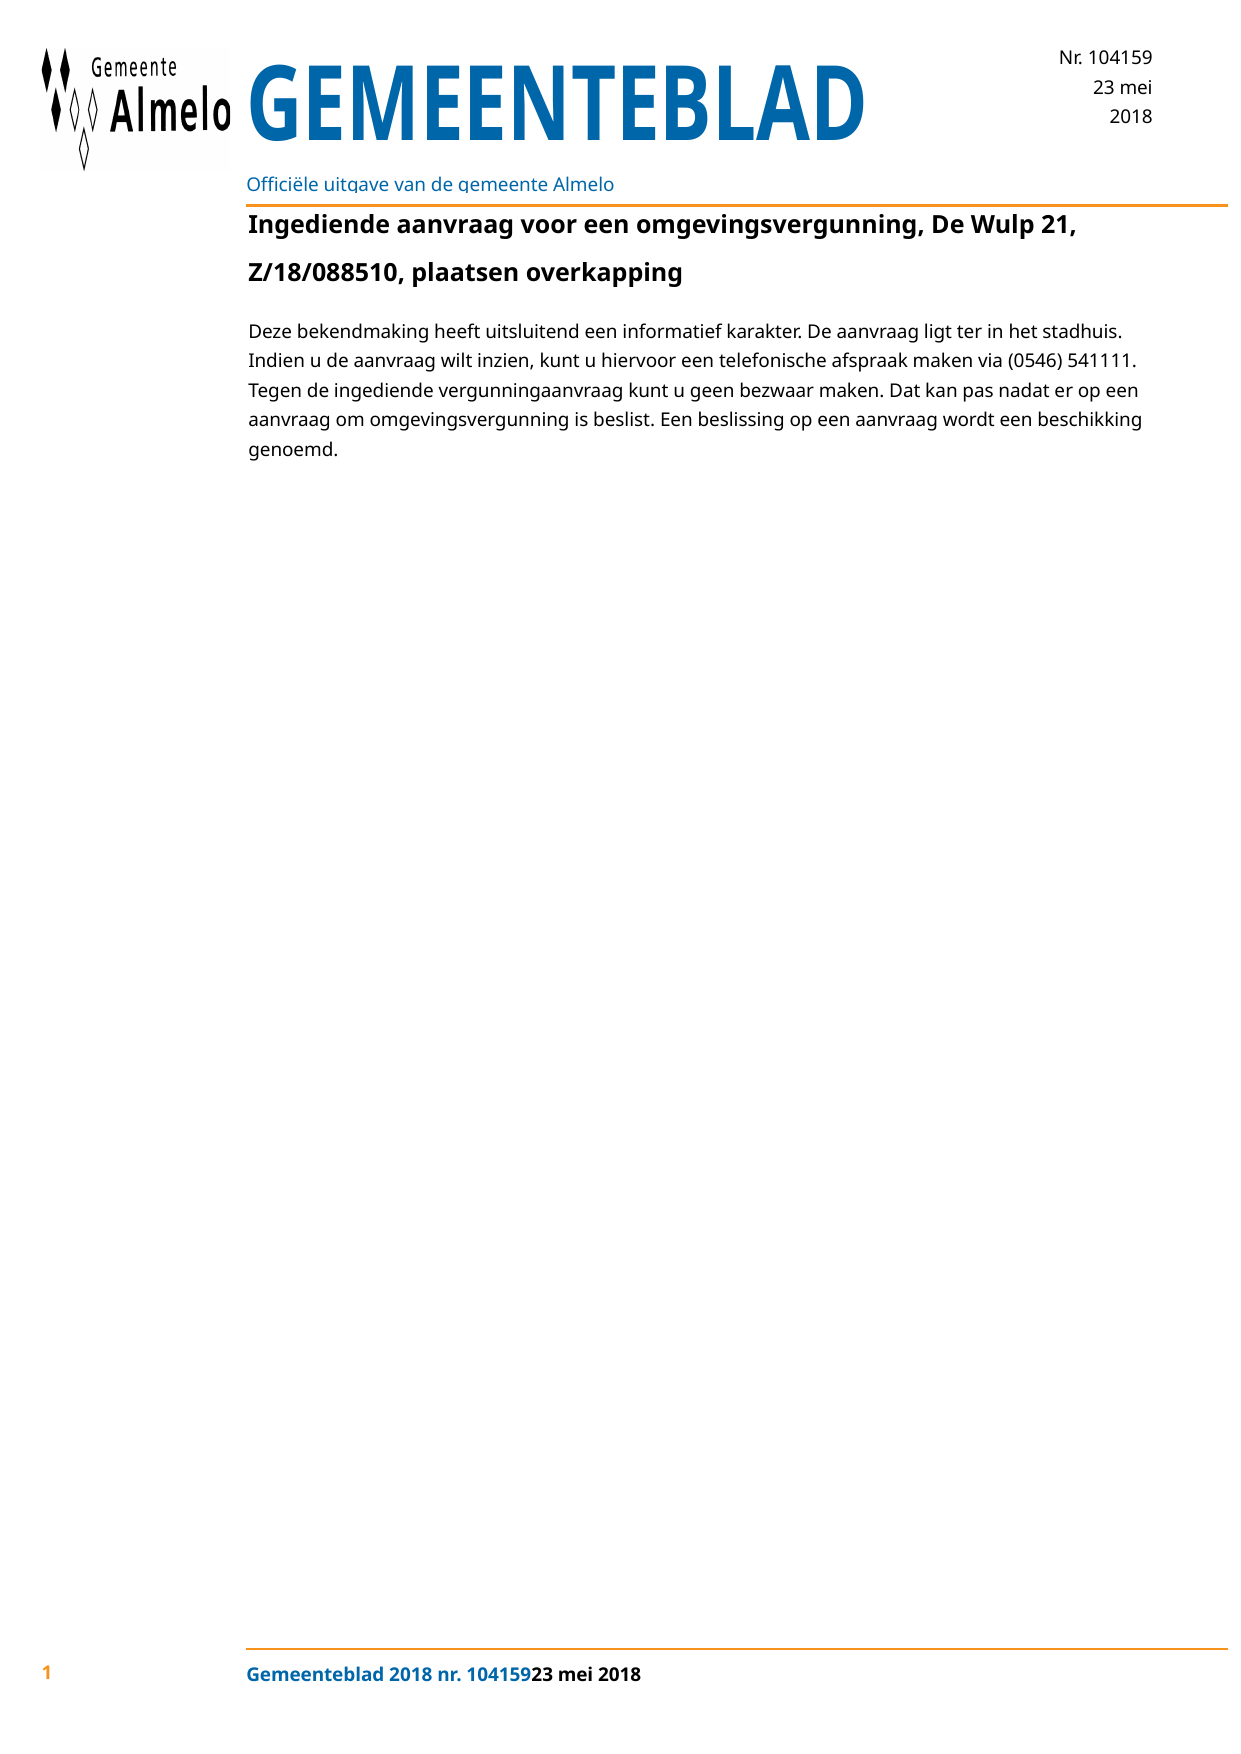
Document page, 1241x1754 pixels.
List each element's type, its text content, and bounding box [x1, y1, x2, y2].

text Deze bekendmaking heeft uitsluitend een informatief karakter. De aanvraag ligt ter in het stadhuis. Indien u de aanvraag wilt inzien, kunt u hiervoor een telefonische afspraak maken via (0546) 541111. Tegen de ingediende vergunningaanvraag kunt u geen bezwaar maken. Dat kan pas nadat er op een aanvraag om omgevingsvergunning is beslist. Een beslissing op een aanvraag wordt een beschikking genoemd. [248, 318, 1152, 462]
text Ingediende aanvraag voor een omgevingsvergunning, De Wulp 21, Z/18/088510, plaatsen overkapping [248, 207, 1152, 288]
picture [41, 47, 231, 172]
